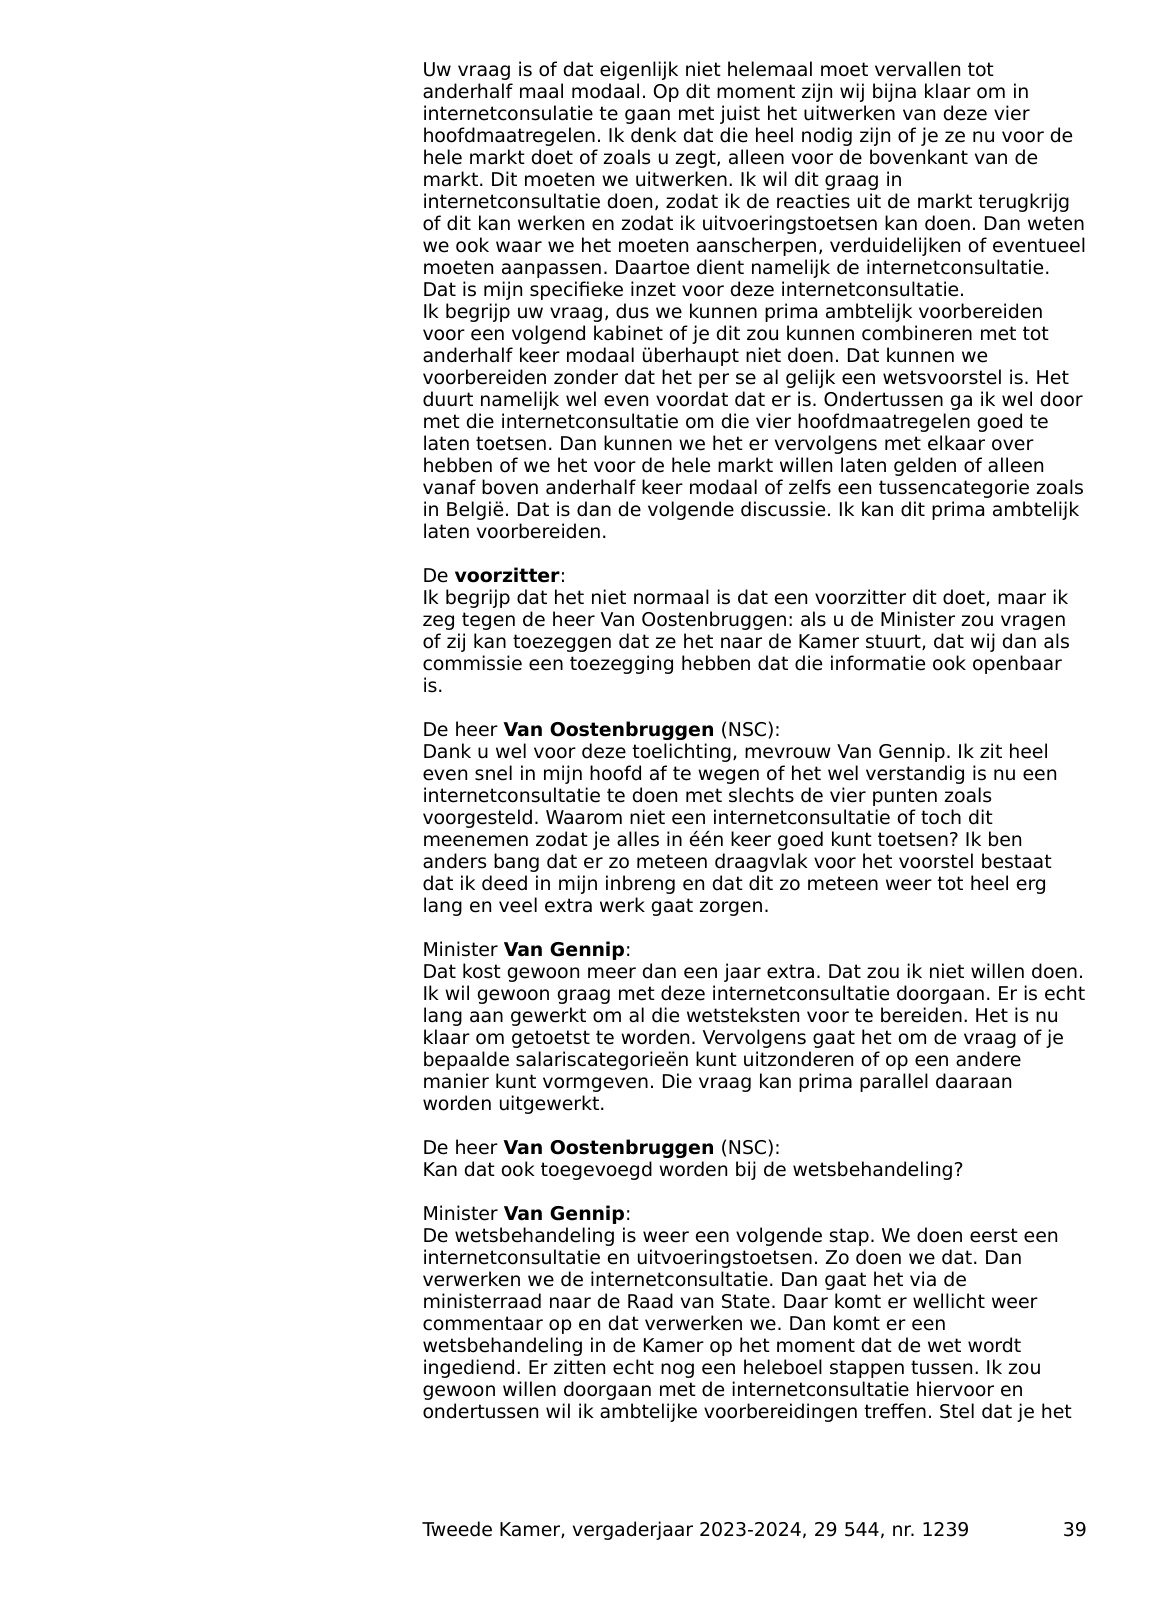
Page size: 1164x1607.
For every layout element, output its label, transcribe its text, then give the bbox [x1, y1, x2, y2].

text De heer Van Oostenbruggen (NSC): [422, 719, 1087, 741]
text De heer Van Oostenbruggen (NSC): [422, 1137, 1087, 1159]
text Minister Van Gennip: [422, 939, 1087, 961]
text De voorzitter: [422, 565, 1087, 587]
text Dat kost gewoon meer dan een jaar extra. Dat zou ik niet willen doen. Ik wil gewoon graag met deze internetconsultatie doorgaan. Er is echt lang aan gewerkt om al die wetsteksten voor te bereiden. Het is nu klaar om getoetst te worden. Vervolgens gaat het om de vraag of je bepaalde salariscategorieën kunt uitzonderen of op een andere manier kunt vormgeven. Die vraag kan prima parallel daaraan worden uitgewerkt. [422, 961, 1087, 1115]
text Ik begrijp uw vraag, dus we kunnen prima ambtelijk voorbereiden voor een volgend kabinet of je dit zou kunnen combineren met tot anderhalf keer modaal überhaupt niet doen. Dat kunnen we voorbereiden zonder dat het per se al gelijk een wetsvoorstel is. Het duurt namelijk wel even voordat dat er is. Ondertussen ga ik wel door met die internetconsultatie om die vier hoofdmaatregelen goed te laten toetsen. Dan kunnen we het er vervolgens met elkaar over hebben of we het voor de hele markt willen laten gelden of alleen vanaf boven anderhalf keer modaal of zelfs een tussencategorie zoals in België. Dat is dan de volgende discussie. Ik kan dit prima ambtelijk laten voorbereiden. [422, 301, 1087, 543]
text De wetsbehandeling is weer een volgende stap. We doen eerst een internetconsultatie en uitvoeringstoetsen. Zo doen we dat. Dan verwerken we de internetconsultatie. Dan gaat het via de ministerraad naar de Raad van State. Daar komt er wellicht weer commentaar op en dat verwerken we. Dan komt er een wetsbehandeling in de Kamer op het moment dat de wet wordt ingediend. Er zitten echt nog een heleboel stappen tussen. Ik zou gewoon willen doorgaan met de internetconsultatie hiervoor en ondertussen wil ik ambtelijke voorbereidingen treffen. Stel dat je het [422, 1225, 1087, 1423]
text Dank u wel voor deze toelichting, mevrouw Van Gennip. Ik zit heel even snel in mijn hoofd af te wegen of het wel verstandig is nu een internetconsultatie te doen met slechts de vier punten zoals voorgesteld. Waarom niet een internetconsultatie of toch dit meenemen zodat je alles in één keer goed kunt toetsen? Ik ben anders bang dat er zo meteen draagvlak voor het voorstel bestaat dat ik deed in mijn inbreng en dat dit zo meteen weer tot heel erg lang en veel extra werk gaat zorgen. [422, 741, 1087, 917]
text Ik begrijp dat het niet normaal is dat een voorzitter dit doet, maar ik zeg tegen de heer Van Oostenbruggen: als u de Minister zou vragen of zij kan toezeggen dat ze het naar de Kamer stuurt, dat wij dan als commissie een toezegging hebben dat die informatie ook openbaar is. [422, 587, 1087, 697]
text Kan dat ook toegevoegd worden bij de wetsbehandeling? [422, 1159, 1087, 1181]
text Uw vraag is of dat eigenlijk niet helemaal moet vervallen tot anderhalf maal modaal. Op dit moment zijn wij bijna klaar om in internetconsulatie te gaan met juist het uitwerken van deze vier hoofdmaatregelen. Ik denk dat die heel nodig zijn of je ze nu voor de hele markt doet of zoals u zegt, alleen voor de bovenkant van de markt. Dit moeten we uitwerken. Ik wil dit graag in internetconsultatie doen, zodat ik de reacties uit de markt terugkrijg of dit kan werken en zodat ik uitvoeringstoetsen kan doen. Dan weten we ook waar we het moeten aanscherpen, verduidelijken of eventueel moeten aanpassen. Daartoe dient namelijk de internetconsultatie. Dat is mijn specifieke inzet voor deze internetconsultatie. [422, 59, 1087, 301]
text Minister Van Gennip: [422, 1203, 1087, 1225]
